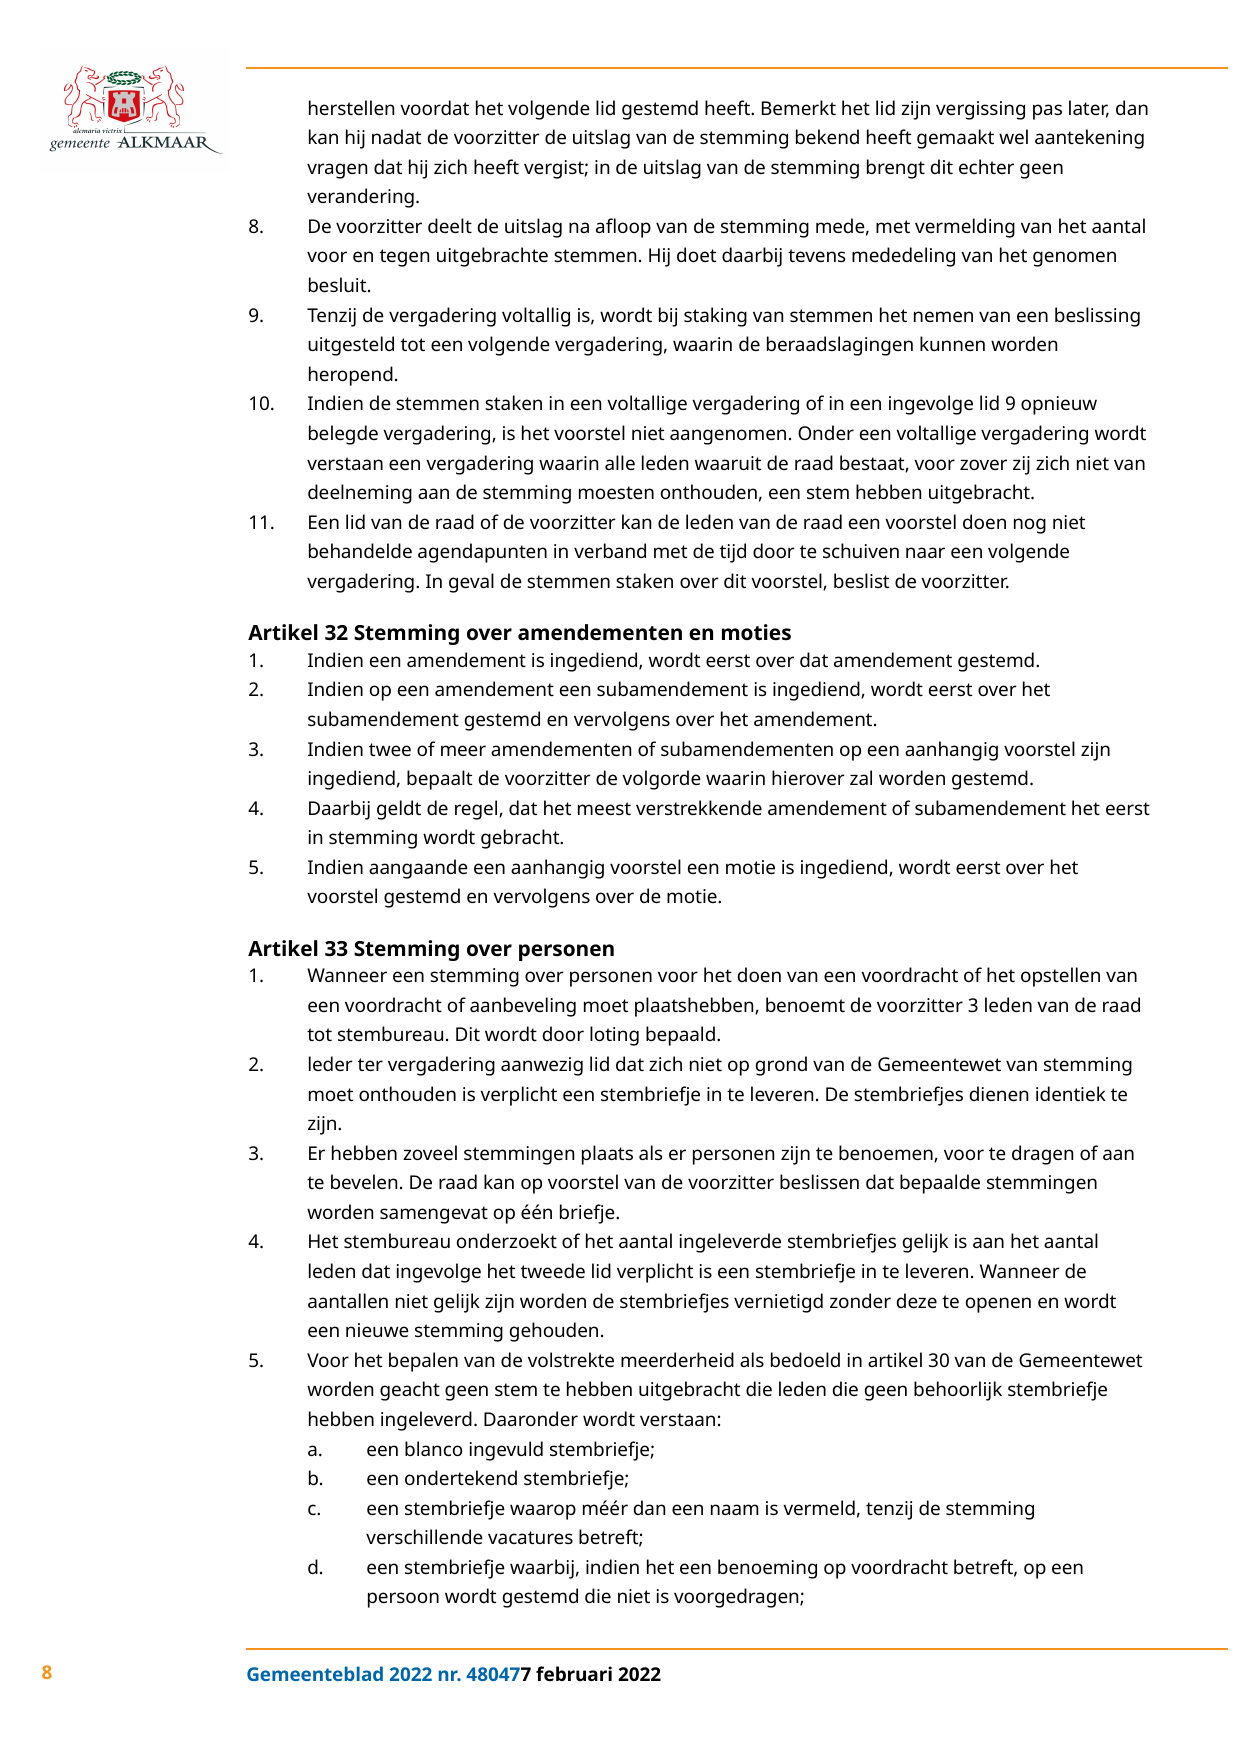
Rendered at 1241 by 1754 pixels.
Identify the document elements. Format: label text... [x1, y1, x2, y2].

list Indien een amendement is ingediend, wordt eerst over dat amendement gestemd. [248, 647, 1152, 673]
text Artikel 33 Stemming over personen [248, 934, 1152, 962]
list Het stembureau onderzoekt of het aantal ingeleverde stembriefjes gelijk is aan het aantal leden dat ingevolge het tweede lid verplicht is een stembriefje in te leveren. Wanneer de aantallen niet gelijk zijn worden de stembriefjes vernietigd zonder deze te openen en wordt een nieuwe stemming gehouden. [248, 1229, 1152, 1343]
list een stembriefje waarop méér dan een naam is vermeld, tenzij de stemming verschillende vacatures betreft; [307, 1495, 1152, 1550]
list Daarbij geldt de regel, dat het meest verstrekkende amendement of subamendement het eerst in stemming wordt gebracht. [248, 795, 1152, 850]
list een stembriefje waarbij, indien het een benoeming op voordracht betreft, op een persoon wordt gestemd die niet is voorgedragen; [307, 1554, 1152, 1609]
list leder ter vergadering aanwezig lid dat zich niet op grond van de Gemeentewet van stemming moet onthouden is verplicht een stembriefje in te leveren. De stembriefjes dienen identiek te zijn. [248, 1051, 1152, 1136]
list Indien twee of meer amendementen of subamendementen op een aanhangig voorstel zijn ingediend, bepaalt de voorzitter de volgorde waarin hierover zal worden gestemd. [248, 736, 1152, 791]
list herstellen voordat het volgende lid gestemd heeft. Bemerkt het lid zijn vergissing pas later, dan kan hij nadat de voorzitter de uitslag van de stemming bekend heeft gemaakt wel aantekening vragen dat hij zich heeft vergist; in de uitslag van de stemming brengt dit echter geen verandering. [248, 95, 1152, 209]
list Indien op een amendement een subamendement is ingediend, wordt eerst over het subamendement gestemd en vervolgens over het amendement. [248, 677, 1152, 732]
list Een lid van de raad of de voorzitter kan de leden van de raad een voorstel doen nog niet behandelde agendapunten in verband met de tijd door te schuiven naar een volgende vergadering. In geval de stemmen staken over dit voorstel, beslist de voorzitter. [248, 509, 1152, 594]
list De voorzitter deelt de uitslag na afloop van de stemming mede, met vermelding van het aantal voor en tegen uitgebrachte stemmen. Hij doet daarbij tevens mededeling van het genomen besluit. [248, 213, 1152, 298]
text Artikel 32 Stemming over amendementen en moties [248, 618, 1152, 647]
list een ondertekend stembriefje; [307, 1465, 1152, 1491]
list Voor het bepalen van de volstrekte meerderheid als bedoeld in artikel 30 van de Gemeentewet worden geacht geen stem te hebben uitgebracht die leden die geen behoorlijk stembriefje hebben ingeleverd. Daaronder wordt verstaan: [248, 1347, 1152, 1432]
list Indien de stemmen staken in een voltallige vergadering of in een ingevolge lid 9 opnieuw belegde vergadering, is het voorstel niet aangenomen. Onder een voltallige vergadering wordt verstaan een vergadering waarin alle leden waaruit de raad bestaat, voor zover zij zich niet van deelneming aan de stemming moesten onthouden, een stem hebben uitgebracht. [248, 391, 1152, 505]
list Indien aangaande een aanhangig voorstel een motie is ingediend, wordt eerst over het voorstel gestemd en vervolgens over de motie. [248, 854, 1152, 909]
picture [41, 47, 231, 172]
list een blanco ingevuld stembriefje; [307, 1436, 1152, 1462]
list Tenzij de vergadering voltallig is, wordt bij staking van stemmen het nemen van een beslissing uitgesteld tot een volgende vergadering, waarin de beraadslagingen kunnen worden heropend. [248, 302, 1152, 387]
list Wanneer een stemming over personen voor het doen van een voordracht of het opstellen van een voordracht of aanbeveling moet plaatshebben, benoemt de voorzitter 3 leden van de raad tot stembureau. Dit wordt door loting bepaald. [248, 962, 1152, 1047]
list Er hebben zoveel stemmingen plaats als er personen zijn te benoemen, voor te dragen of aan te bevelen. De raad kan op voorstel van de voorzitter beslissen dat bepaalde stemmingen worden samengevat op één briefje. [248, 1140, 1152, 1225]
